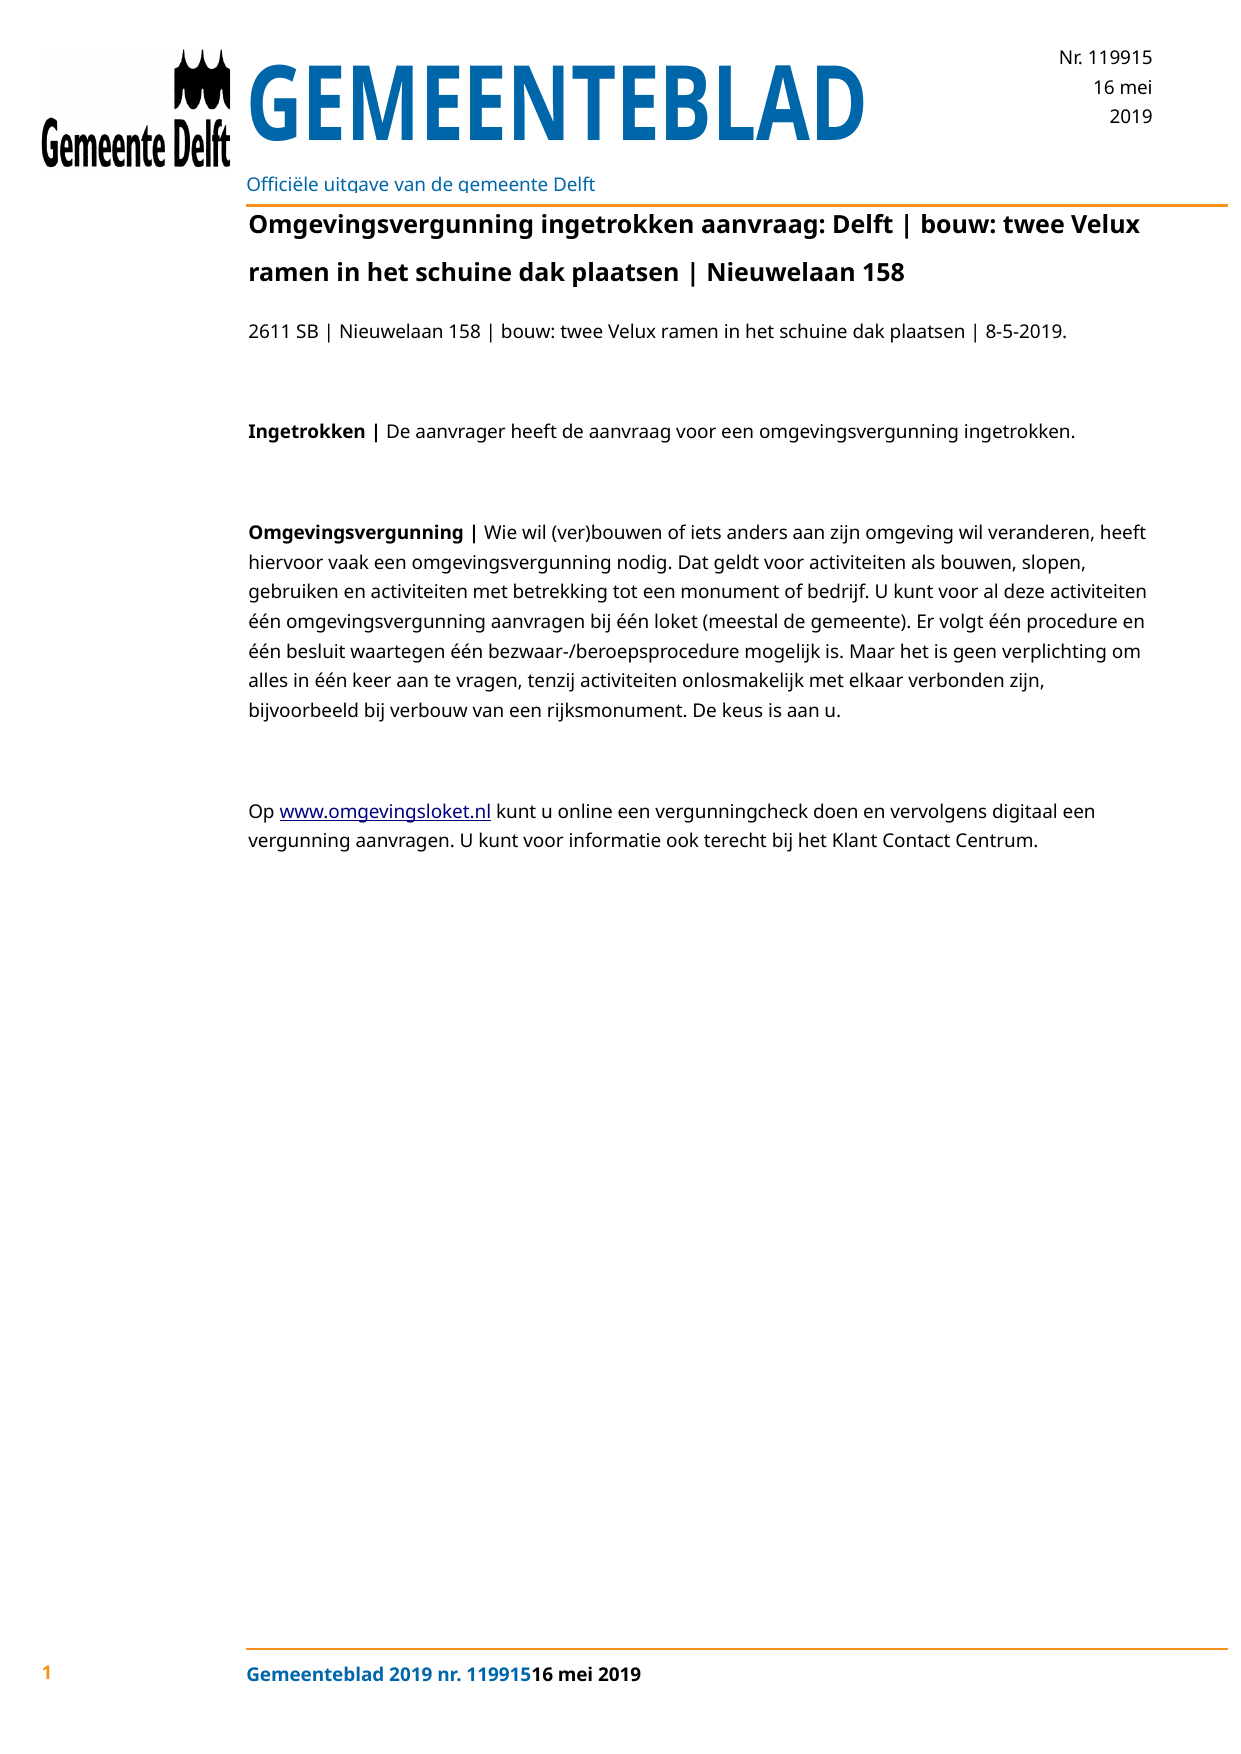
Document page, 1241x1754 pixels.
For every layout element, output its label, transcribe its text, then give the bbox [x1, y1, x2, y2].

text Omgevingsvergunning | Wie wil (ver)bouwen of iets anders aan zijn omgeving wil veranderen, heeft hiervoor vaak een omgevingsvergunning nodig. Dat geldt voor activiteiten als bouwen, slopen, gebruiken en activiteiten met betrekking tot een monument of bedrijf. U kunt voor al deze activiteiten één omgevingsvergunning aanvragen bij één loket (meestal de gemeente). Er volgt één procedure en één besluit waartegen één bezwaar-/beroepsprocedure mogelijk is. Maar het is geen verplichting om alles in één keer aan te vragen, tenzij activiteiten onlosmakelijk met elkaar verbonden zijn, bijvoorbeeld bij verbouw van een rijksmonument. De keus is aan u. [248, 519, 1152, 723]
text Omgevingsvergunning ingetrokken aanvraag: Delft | bouw: twee Velux ramen in het schuine dak plaatsen | Nieuwelaan 158 [248, 207, 1152, 288]
text Op www.omgevingsloket.nl kunt u online een vergunningcheck doen en vervolgens digitaal een vergunning aanvragen. U kunt voor informatie ook terecht bij het Klant Contact Centrum. [248, 798, 1152, 853]
text 2611 SB | Nieuwelaan 158 | bouw: twee Velux ramen in het schuine dak plaatsen | 8-5-2019. [248, 318, 1152, 344]
text Ingetrokken | De aanvrager heeft de aanvraag voor een omgevingsvergunning ingetrokken. [248, 419, 1152, 444]
picture [41, 47, 231, 172]
